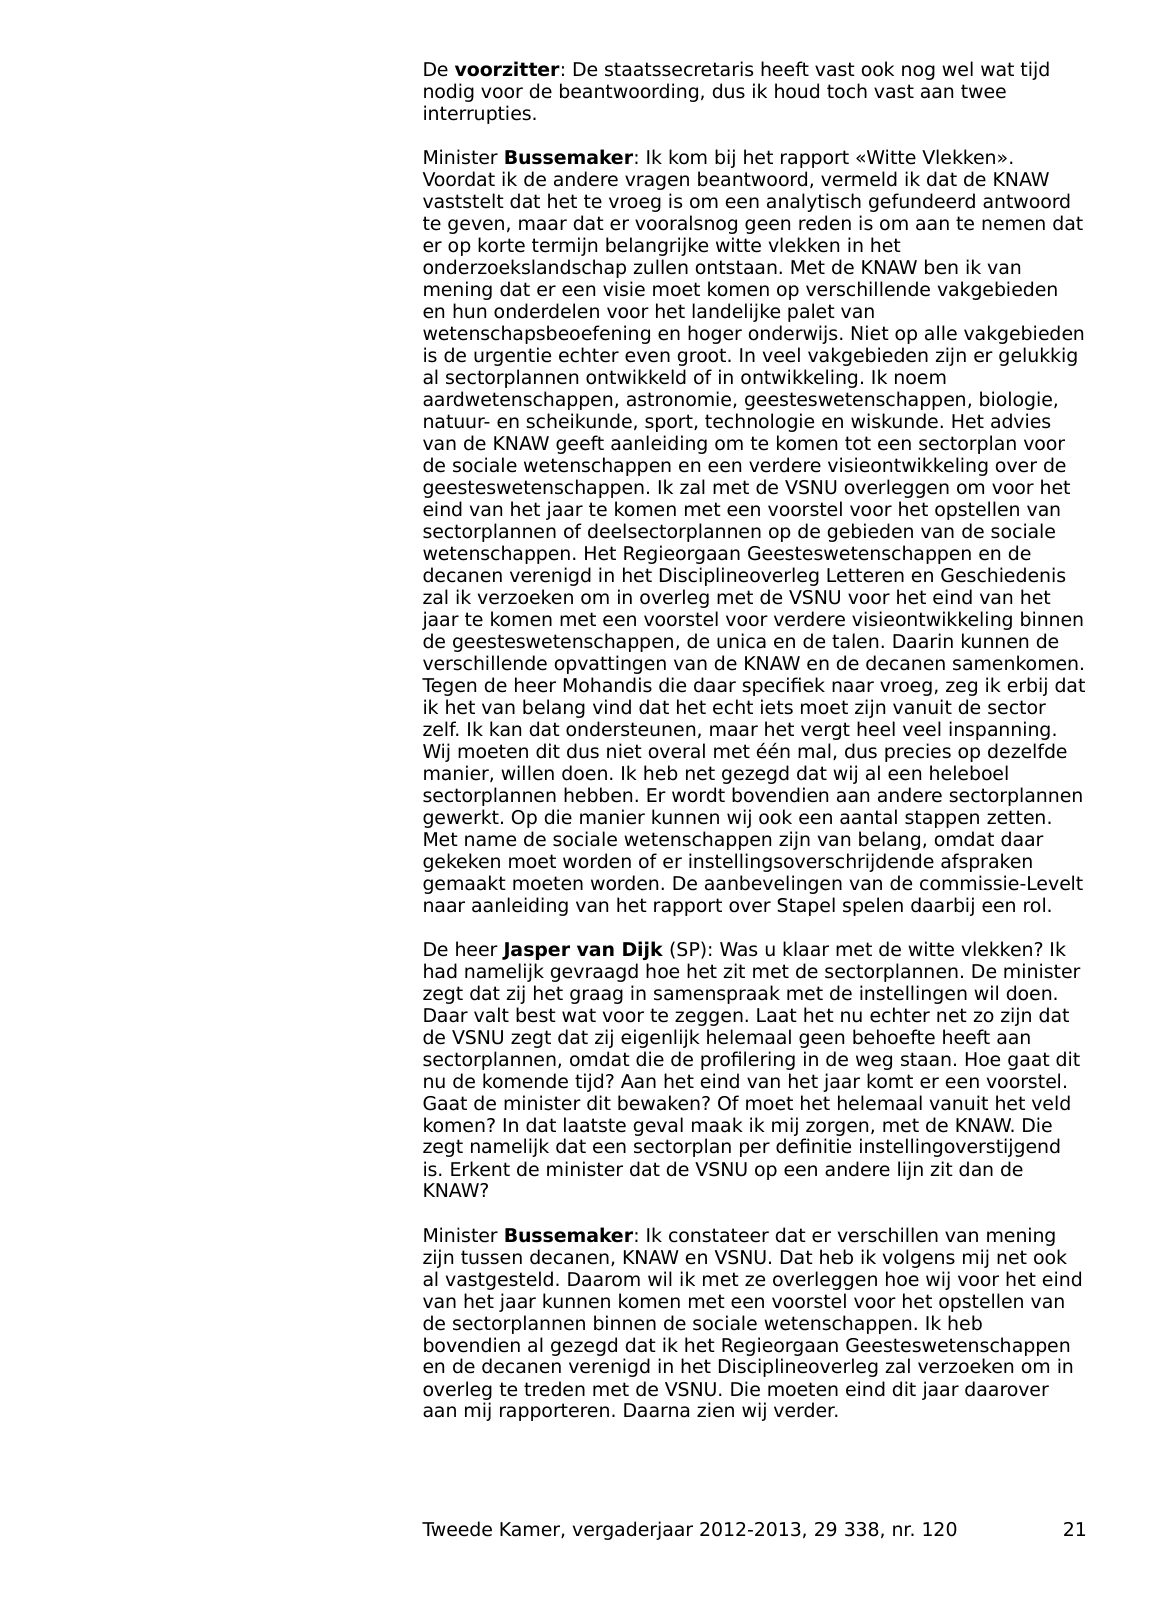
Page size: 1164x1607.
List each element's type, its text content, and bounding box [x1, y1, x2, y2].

text Tegen de heer Mohandis die daar specifiek naar vroeg, zeg ik erbij dat ik het van belang vind dat het echt iets moet zijn vanuit de sector zelf. Ik kan dat ondersteunen, maar het vergt heel veel inspanning. Wij moeten dit dus niet overal met één mal, dus precies op dezelfde manier, willen doen. Ik heb net gezegd dat wij al een heleboel sectorplannen hebben. Er wordt bovendien aan andere sectorplannen gewerkt. Op die manier kunnen wij ook een aantal stappen zetten. Met name de sociale wetenschappen zijn van belang, omdat daar gekeken moet worden of er instellingsoverschrijdende afspraken gemaakt moeten worden. De aanbevelingen van de commissie-Levelt naar aanleiding van het rapport over Stapel spelen daarbij een rol. [422, 675, 1087, 916]
text De voorzitter: De staatssecretaris heeft vast ook nog wel wat tijd nodig voor de beantwoording, dus ik houd toch vast aan twee interrupties. [422, 59, 1087, 125]
text Minister Bussemaker: Ik kom bij het rapport «Witte Vlekken». Voordat ik de andere vragen beantwoord, vermeld ik dat de KNAW vaststelt dat het te vroeg is om een analytisch gefundeerd antwoord te geven, maar dat er vooralsnog geen reden is om aan te nemen dat er op korte termijn belangrijke witte vlekken in het onderzoekslandschap zullen ontstaan. Met de KNAW ben ik van mening dat er een visie moet komen op verschillende vakgebieden en hun onderdelen voor het landelijke palet van wetenschapsbeoefening en hoger onderwijs. Niet op alle vakgebieden is de urgentie echter even groot. In veel vakgebieden zijn er gelukkig al sectorplannen ontwikkeld of in ontwikkeling. Ik noem aardwetenschappen, astronomie, geesteswetenschappen, biologie, natuur- en scheikunde, sport, technologie en wiskunde. Het advies van de KNAW geeft aanleiding om te komen tot een sectorplan voor de sociale wetenschappen en een verdere visieontwikkeling over de geesteswetenschappen. Ik zal met de VSNU overleggen om voor het eind van het jaar te komen met een voorstel voor het opstellen van sectorplannen of deelsectorplannen op de gebieden van de sociale wetenschappen. Het Regieorgaan Geesteswetenschappen en de decanen verenigd in het Disciplineoverleg Letteren en Geschiedenis zal ik verzoeken om in overleg met de VSNU voor het eind van het jaar te komen met een voorstel voor verdere visieontwikkeling binnen de geesteswetenschappen, de unica en de talen. Daarin kunnen de verschillende opvattingen van de KNAW en de decanen samenkomen. [422, 147, 1087, 675]
text De heer Jasper van Dijk (SP): Was u klaar met de witte vlekken? Ik had namelijk gevraagd hoe het zit met de sectorplannen. De minister zegt dat zij het graag in samenspraak met de instellingen wil doen. Daar valt best wat voor te zeggen. Laat het nu echter net zo zijn dat de VSNU zegt dat zij eigenlijk helemaal geen behoefte heeft aan sectorplannen, omdat die de profilering in de weg staan. Hoe gaat dit nu de komende tijd? Aan het eind van het jaar komt er een voorstel. Gaat de minister dit bewaken? Of moet het helemaal vanuit het veld komen? In dat laatste geval maak ik mij zorgen, met de KNAW. Die zegt namelijk dat een sectorplan per definitie instellingoverstijgend is. Erkent de minister dat de VSNU op een andere lijn zit dan de KNAW? [422, 939, 1087, 1202]
text Minister Bussemaker: Ik constateer dat er verschillen van mening zijn tussen decanen, KNAW en VSNU. Dat heb ik volgens mij net ook al vastgesteld. Daarom wil ik met ze overleggen hoe wij voor het eind van het jaar kunnen komen met een voorstel voor het opstellen van de sectorplannen binnen de sociale wetenschappen. Ik heb bovendien al gezegd dat ik het Regieorgaan Geesteswetenschappen en de decanen verenigd in het Disciplineoverleg zal verzoeken om in overleg te treden met de VSNU. Die moeten eind dit jaar daarover aan mij rapporteren. Daarna zien wij verder. [422, 1224, 1087, 1422]
